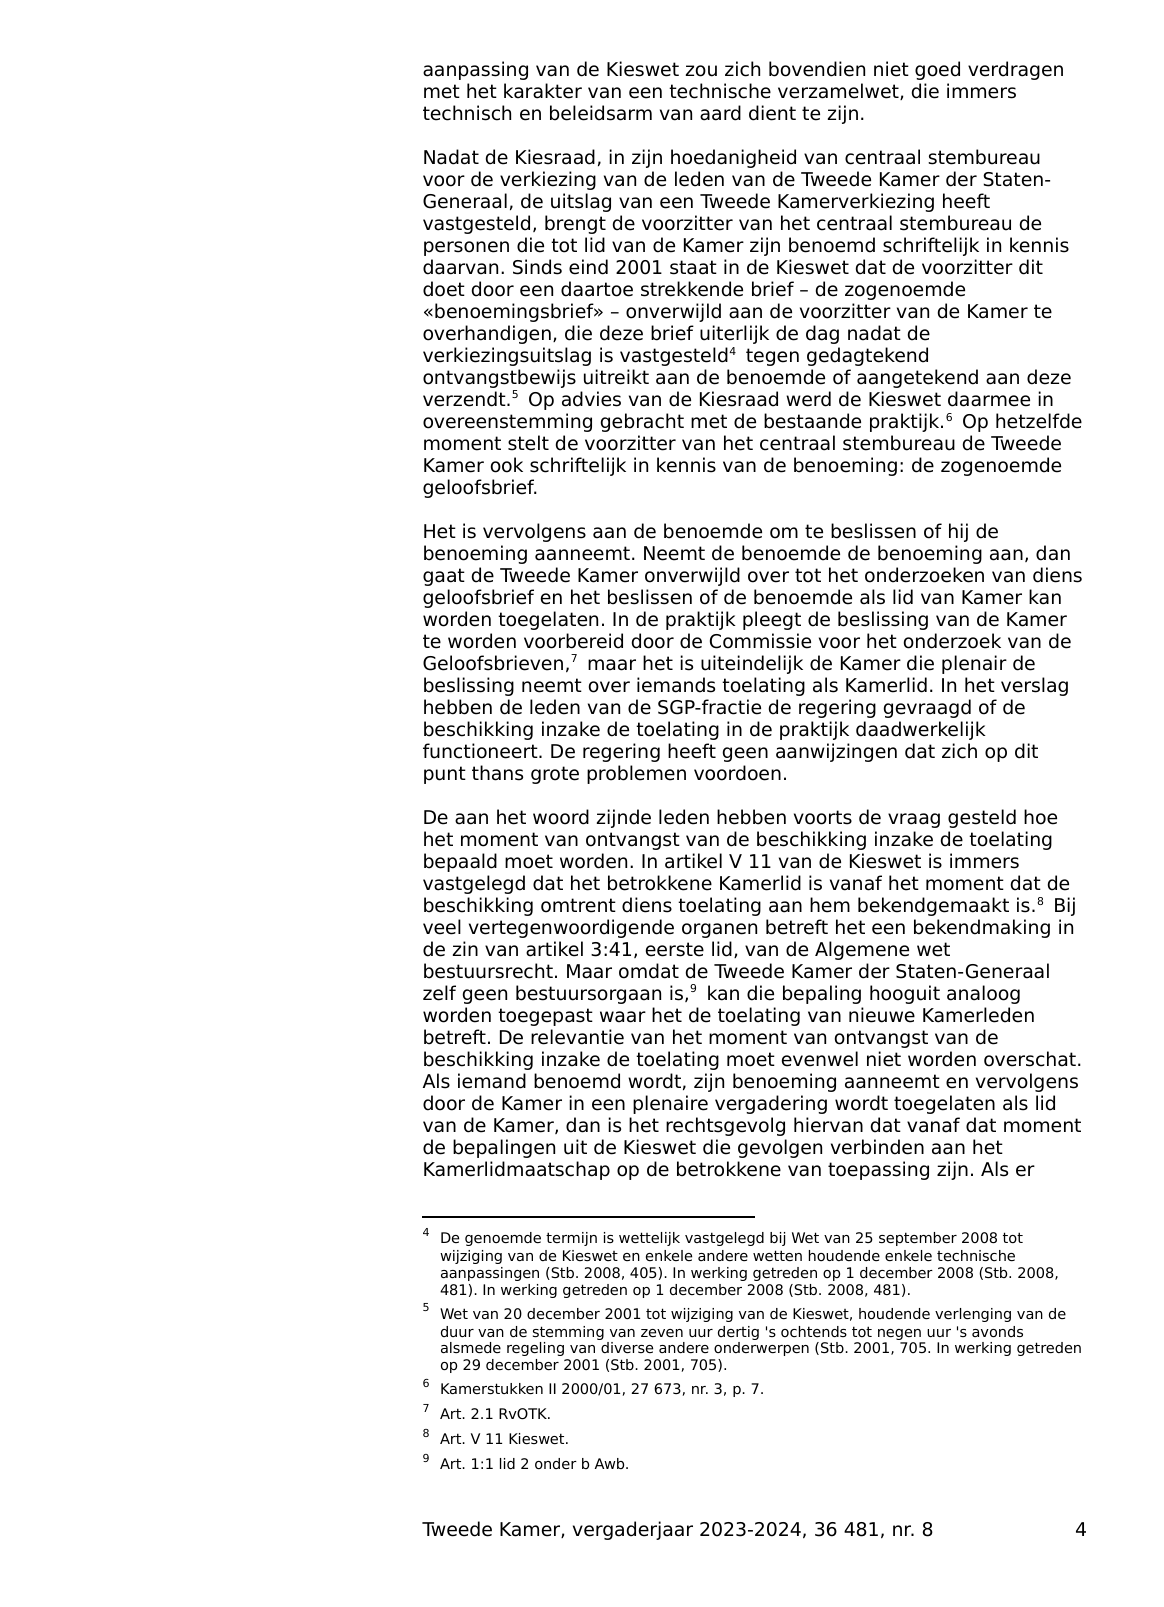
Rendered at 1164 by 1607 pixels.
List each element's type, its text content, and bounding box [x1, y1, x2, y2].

text Art. 2.1 RvOTK. [422, 1402, 1087, 1424]
text De genoemde termijn is wettelijk vastgelegd bij Wet van 25 september 2008 tot wijziging van de Kieswet en enkele andere wetten houdende enkele technische aanpassingen (Stb. 2008, 405). In werking getreden op 1 december 2008 (Stb. 2008, 481). In werking getreden op 1 december 2008 (Stb. 2008, 481). [422, 1226, 1087, 1299]
text aanpassing van de Kieswet zou zich bovendien niet goed verdragen met het karakter van een technische verzamelwet, die immers technisch en beleidsarm van aard dient te zijn. [422, 59, 1087, 125]
text Art. 1:1 lid 2 onder b Awb. [422, 1452, 1087, 1474]
text Wet van 20 december 2001 tot wijziging van de Kieswet, houdende verlenging van de duur van de stemming van zeven uur dertig 's ochtends tot negen uur 's avonds alsmede regeling van diverse andere onderwerpen (Stb. 2001, 705. In werking getreden op 29 december 2001 (Stb. 2001, 705). [422, 1302, 1087, 1374]
text Het is vervolgens aan de benoemde om te beslissen of hij de benoeming aanneemt. Neemt de benoemde de benoeming aan, dan gaat de Tweede Kamer onverwijld over tot het onderzoeken van diens geloofsbrief en het beslissen of de benoemde als lid van Kamer kan worden toegelaten. In de praktijk pleegt de beslissing van de Kamer te worden voorbereid door de Commissie voor het onderzoek van de Geloofsbrieven, maar het is uiteindelijk de Kamer die plenair de beslissing neemt over iemands toelating als Kamerlid. In het verslag hebben de leden van de SGP-fractie de regering gevraagd of de beschikking inzake de toelating in de praktijk daadwerkelijk functioneert. De regering heeft geen aanwijzingen dat zich op dit punt thans grote problemen voordoen. [422, 521, 1087, 785]
text Nadat de Kiesraad, in zijn hoedanigheid van centraal stembureau voor de verkiezing van de leden van de Tweede Kamer der Staten-Generaal, de uitslag van een Tweede Kamerverkiezing heeft vastgesteld, brengt de voorzitter van het centraal stembureau de personen die tot lid van de Kamer zijn benoemd schriftelijk in kennis daarvan. Sinds eind 2001 staat in de Kieswet dat de voorzitter dit doet door een daartoe strekkende brief – de zogenoemde «benoemingsbrief» – onverwijld aan de voorzitter van de Kamer te overhandigen, die deze brief uiterlijk de dag nadat de verkiezingsuitslag is vastgesteld tegen gedagtekend ontvangstbewijs uitreikt aan de benoemde of aangetekend aan deze verzendt. Op advies van de Kiesraad werd de Kieswet daarmee in overeenstemming gebracht met de bestaande praktijk. Op hetzelfde moment stelt de voorzitter van het centraal stembureau de Tweede Kamer ook schriftelijk in kennis van de benoeming: de zogenoemde geloofsbrief. [422, 147, 1087, 499]
text De aan het woord zijnde leden hebben voorts de vraag gesteld hoe het moment van ontvangst van de beschikking inzake de toelating bepaald moet worden. In artikel V 11 van de Kieswet is immers vastgelegd dat het betrokkene Kamerlid is vanaf het moment dat de beschikking omtrent diens toelating aan hem bekendgemaakt is. Bij veel vertegenwoordigende organen betreft het een bekendmaking in de zin van artikel 3:41, eerste lid, van de Algemene wet bestuursrecht. Maar omdat de Tweede Kamer der Staten-Generaal zelf geen bestuursorgaan is, kan die bepaling hooguit analoog worden toegepast waar het de toelating van nieuwe Kamerleden betreft. De relevantie van het moment van ontvangst van de beschikking inzake de toelating moet evenwel niet worden overschat. Als iemand benoemd wordt, zijn benoeming aanneemt en vervolgens door de Kamer in een plenaire vergadering wordt toegelaten als lid van de Kamer, dan is het rechtsgevolg hiervan dat vanaf dat moment de bepalingen uit de Kieswet die gevolgen verbinden aan het Kamerlidmaatschap op de betrokkene van toepassing zijn. Als er [422, 807, 1087, 1181]
text Art. V 11 Kieswet. [422, 1427, 1087, 1449]
text Kamerstukken II 2000/01, 27 673, nr. 3, p. 7. [422, 1377, 1087, 1399]
